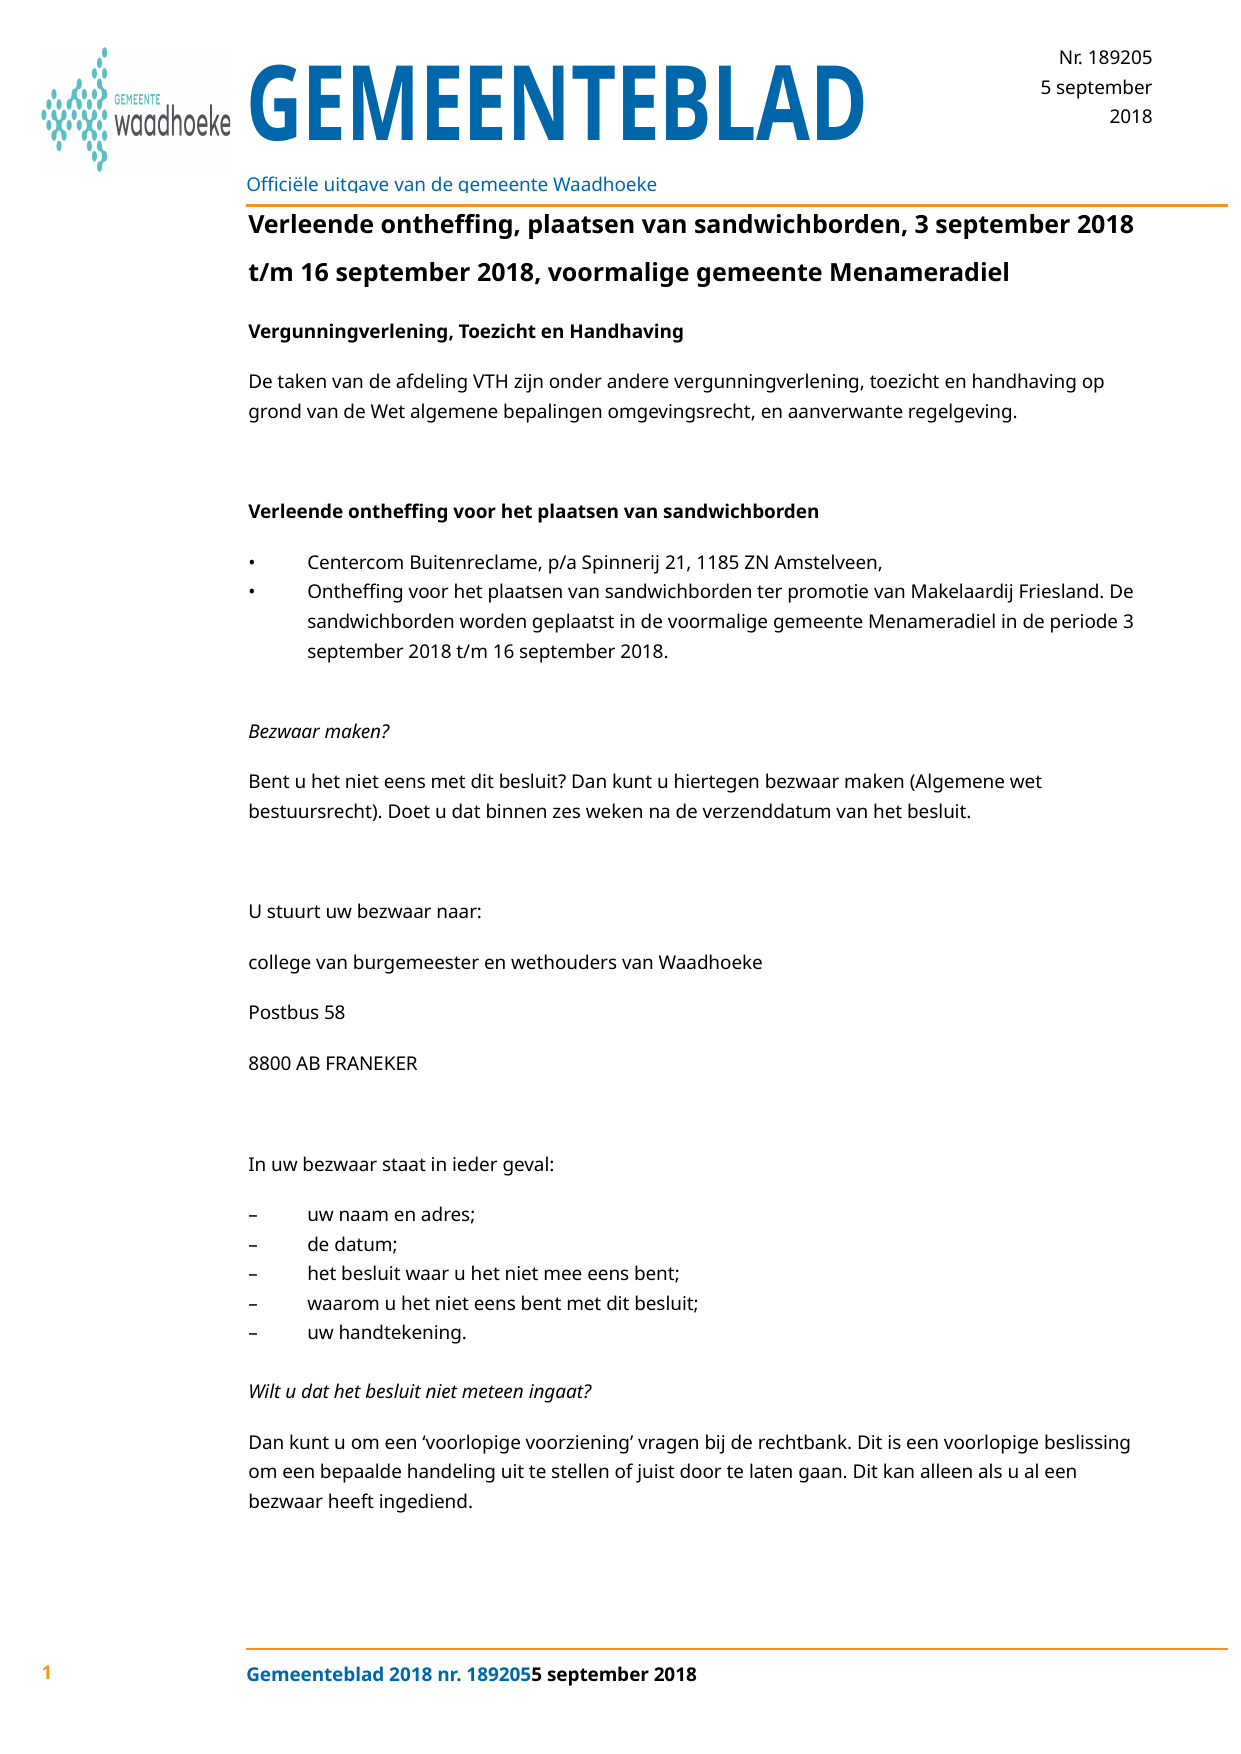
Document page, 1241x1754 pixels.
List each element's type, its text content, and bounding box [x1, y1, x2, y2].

text Postbus 58 [248, 999, 1152, 1025]
text 8800 AB FRANEKER [248, 1050, 1152, 1076]
text college van burgemeester en wethouders van Waadhoeke [248, 949, 1152, 975]
list uw handtekening. [248, 1319, 1152, 1345]
text Verleende ontheffing, plaatsen van sandwichborden, 3 september 2018 t/m 16 september 2018, voormalige gemeente Menameradiel [248, 207, 1152, 288]
text Vergunningverlening, Toezicht en Handhaving [248, 318, 1152, 344]
text Wilt u dat het besluit niet meteen ingaat? [248, 1379, 1152, 1404]
picture [41, 47, 231, 172]
list uw naam en adres; [248, 1201, 1152, 1227]
text Bent u het niet eens met dit besluit? Dan kunt u hiertegen bezwaar maken (Algemene wet bestuursrecht). Doet u dat binnen zes weken na de verzenddatum van het besluit. [248, 768, 1152, 824]
list de datum; [248, 1231, 1152, 1257]
text Bezwaar maken? [248, 718, 1152, 744]
list het besluit waar u het niet mee eens bent; [248, 1260, 1152, 1286]
text In uw bezwaar staat in ieder geval: [248, 1151, 1152, 1177]
text U stuurt uw bezwaar naar: [248, 899, 1152, 924]
text Dan kunt u om een ‘voorlopige voorziening’ vragen bij de rechtbank. Dit is een voorlopige beslissing om een bepaalde handeling uit te stellen of juist door te laten gaan. Dit kan alleen als u al een bezwaar heeft ingediend. [248, 1429, 1152, 1514]
list waarom u het niet eens bent met dit besluit; [248, 1290, 1152, 1316]
list Centercom Buitenreclame, p/a Spinnerij 21, 1185 ZN Amstelveen, [248, 549, 1152, 575]
text Verleende ontheffing voor het plaatsen van sandwichborden [248, 499, 1152, 524]
list Ontheffing voor het plaatsen van sandwichborden ter promotie van Makelaardij Friesland. De sandwichborden worden geplaatst in de voormalige gemeente Menameradiel in de periode 3 september 2018 t/m 16 september 2018. [248, 579, 1152, 664]
text De taken van de afdeling VTH zijn onder andere vergunningverlening, toezicht en handhaving op grond van de Wet algemene bepalingen omgevingsrecht, en aanverwante regelgeving. [248, 368, 1152, 424]
